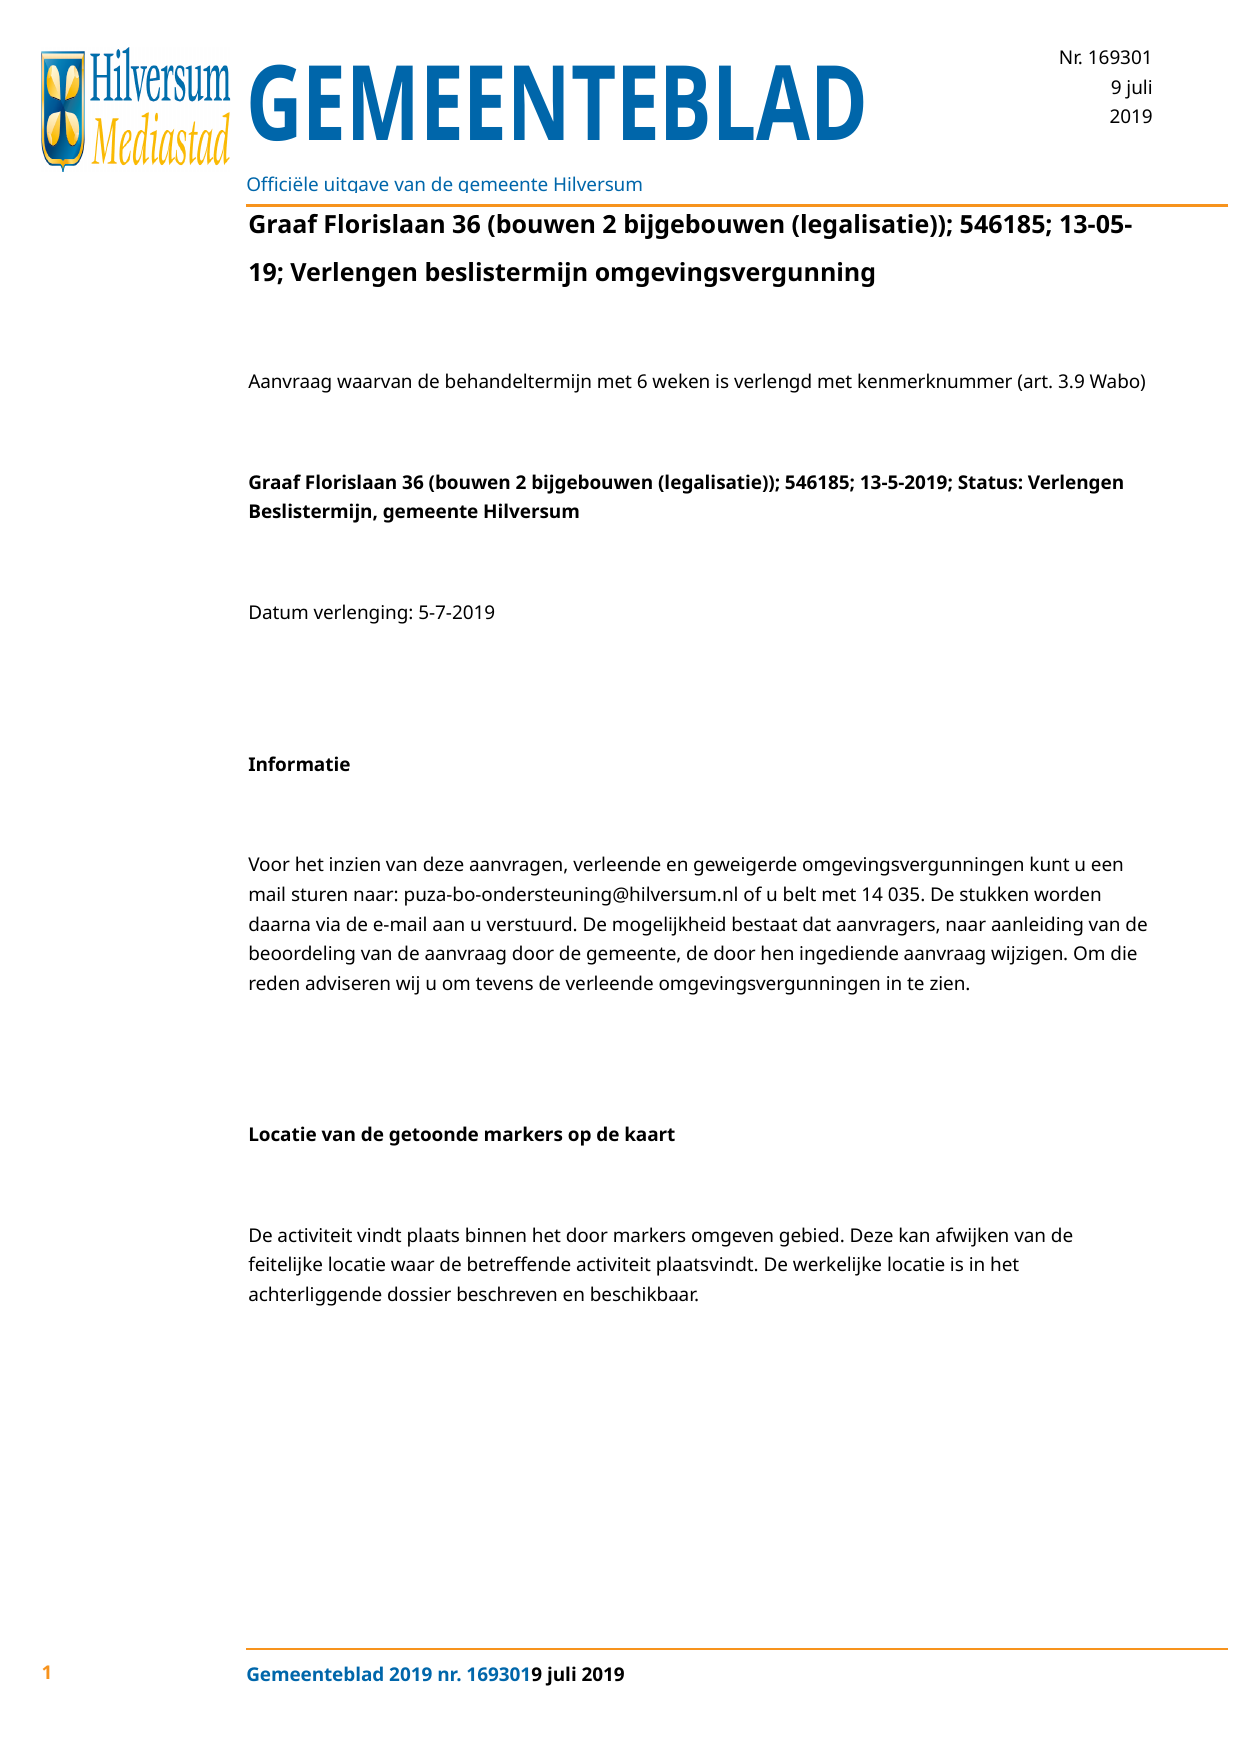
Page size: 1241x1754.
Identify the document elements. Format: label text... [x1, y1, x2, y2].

text Informatie [248, 751, 1152, 777]
text De activiteit vindt plaats binnen het door markers omgeven gebied. Deze kan afwijken van de feitelijke locatie waar de betreffende activiteit plaatsvindt. De werkelijke locatie is in het achterliggende dossier beschreven en beschikbaar. [248, 1222, 1152, 1307]
picture [41, 47, 231, 172]
text Locatie van de getoonde markers op de kaart [248, 1121, 1152, 1147]
text Graaf Florislaan 36 (bouwen 2 bijgebouwen (legalisatie)); 546185; 13-05-19; Verlengen beslistermijn omgevingsvergunning [248, 207, 1152, 288]
text Graaf Florislaan 36 (bouwen 2 bijgebouwen (legalisatie)); 546185; 13-5-2019; Status: Verlengen Beslistermijn, gemeente Hilversum [248, 469, 1152, 524]
text Voor het inzien van deze aanvragen, verleende en geweigerde omgevingsvergunningen kunt u een mail sturen naar: puza-bo-ondersteuning@hilversum.nl of u belt met 14 035. De stukken worden daarna via de e-mail aan u verstuurd. De mogelijkheid bestaat dat aanvragers, naar aanleiding van de beoordeling van de aanvraag door de gemeente, de door hen ingediende aanvraag wijzigen. Om die reden adviseren wij u om tevens de verleende omgevingsvergunningen in te zien. [248, 852, 1152, 996]
text Datum verlenging: 5-7-2019 [248, 599, 1152, 625]
text Aanvraag waarvan de behandeltermijn met 6 weken is verlengd met kenmerknummer (art. 3.9 Wabo) [248, 368, 1152, 394]
